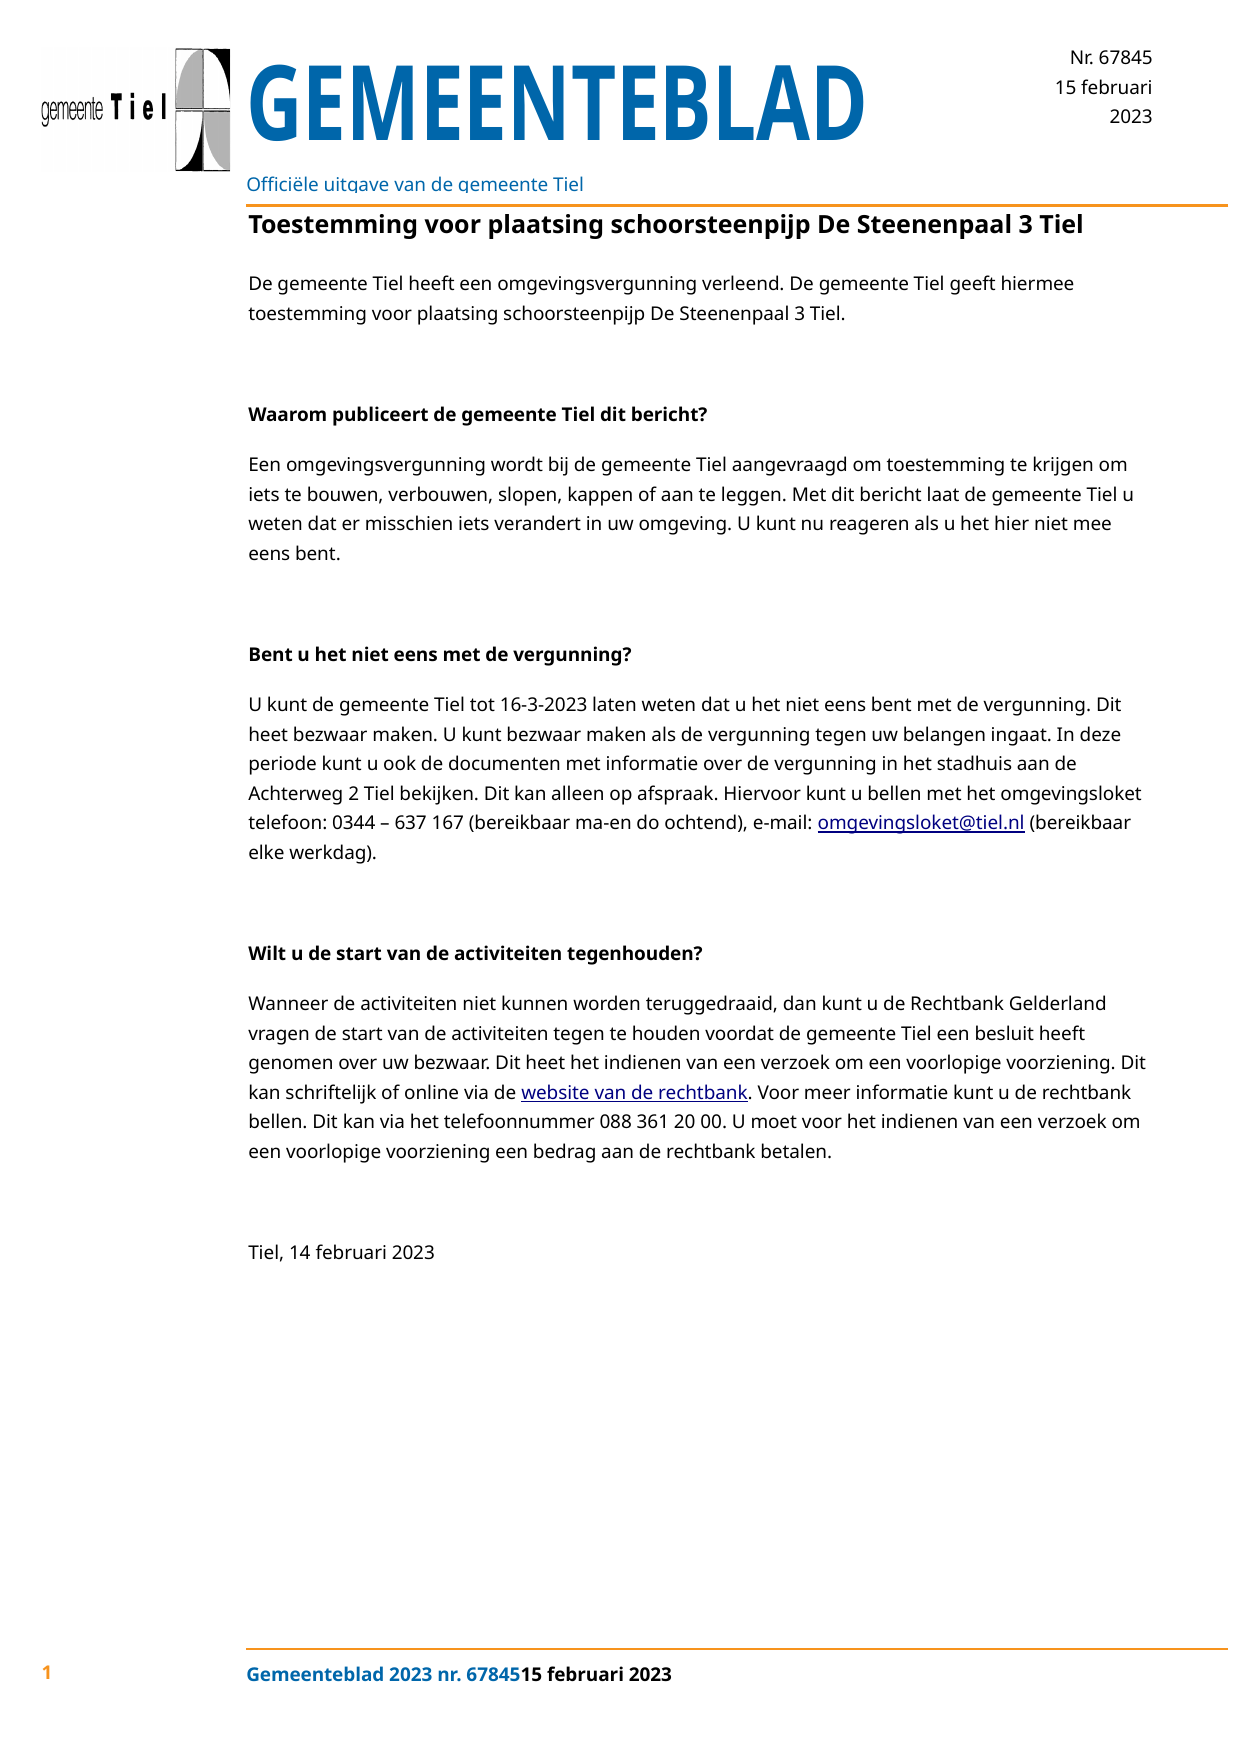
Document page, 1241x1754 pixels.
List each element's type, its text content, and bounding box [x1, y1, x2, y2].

text Bent u het niet eens met de vergunning? [248, 641, 1152, 666]
text Een omgevingsvergunning wordt bij de gemeente Tiel aangevraagd om toestemming te krijgen om iets te bouwen, verbouwen, slopen, kappen of aan te leggen. Met dit bericht laat de gemeente Tiel u weten dat er misschien iets verandert in uw omgeving. U kunt nu reageren als u het hier niet mee eens bent. [248, 451, 1152, 566]
picture [41, 47, 231, 172]
text Toestemming voor plaatsing schoorsteenpijp De Steenenpaal 3 Tiel [248, 207, 1152, 241]
text Wanneer de activiteiten niet kunnen worden teruggedraaid, dan kunt u de Rechtbank Gelderland vragen de start van de activiteiten tegen te houden voordat de gemeente Tiel een besluit heeft genomen over uw bezwaar. Dit heet het indienen van een verzoek om een voorlopige voorziening. Dit kan schriftelijk of online via de website van de rechtbank. Voor meer informatie kunt u de rechtbank bellen. Dit kan via het telefoonnummer 088 361 20 00. U moet voor het indienen van een verzoek om een voorlopige voorziening een bedrag aan de rechtbank betalen. [248, 990, 1152, 1164]
text U kunt de gemeente Tiel tot 16-3-2023 laten weten dat u het niet eens bent met de vergunning. Dit heet bezwaar maken. U kunt bezwaar maken als de vergunning tegen uw belangen ingaat. In deze periode kunt u ook de documenten met informatie over de vergunning in het stadhuis aan de Achterweg 2 Tiel bekijken. Dit kan alleen op afspraak. Hiervoor kunt u bellen met het omgevingsloket telefoon: 0344 – 637 167 (bereikbaar ma-en do ochtend), e-mail: omgevingsloket@tiel.nl (bereikbaar elke werkdag). [248, 691, 1152, 865]
text De gemeente Tiel heeft een omgevingsvergunning verleend. De gemeente Tiel geeft hiermee toestemming voor plaatsing schoorsteenpijp De Steenenpaal 3 Tiel. [248, 270, 1152, 326]
text Wilt u de start van de activiteiten tegenhouden? [248, 940, 1152, 966]
text Tiel, 14 februari 2023 [248, 1239, 1152, 1265]
text Waarom publiceert de gemeente Tiel dit bericht? [248, 401, 1152, 426]
